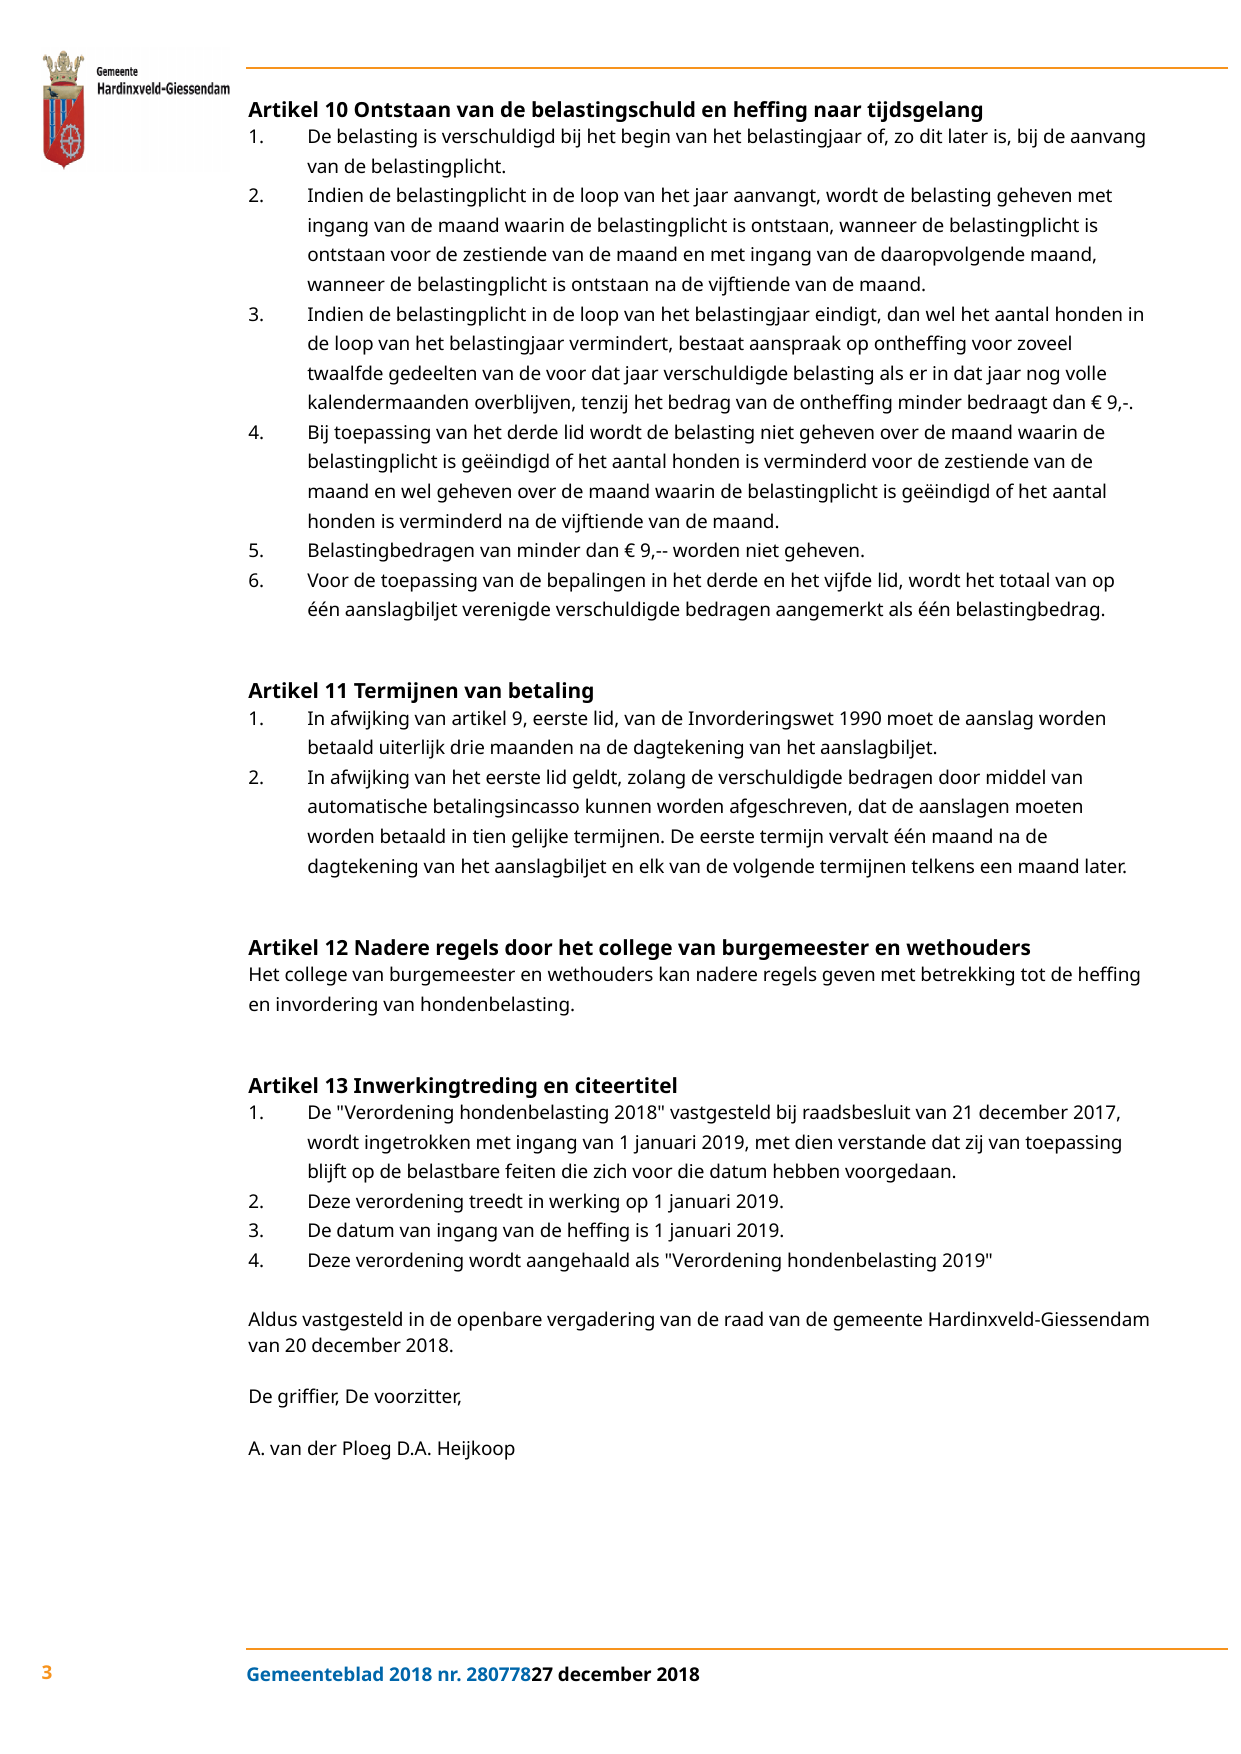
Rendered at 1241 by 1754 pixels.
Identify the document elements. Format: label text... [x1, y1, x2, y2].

list Belastingbedragen van minder dan € 9,-- worden niet geheven. [248, 537, 1152, 563]
picture [41, 47, 231, 172]
list Deze verordening wordt aangehaald als "Verordening hondenbelasting 2019" [248, 1247, 1152, 1273]
list De belasting is verschuldigd bij het begin van het belastingjaar of, zo dit later is, bij de aanvang van de belastingplicht. [248, 123, 1152, 178]
text Artikel 12 Nadere regels door het college van burgemeester en wethouders [248, 933, 1152, 961]
list Indien de belastingplicht in de loop van het belastingjaar eindigt, dan wel het aantal honden in de loop van het belastingjaar vermindert, bestaat aanspraak op ontheffing voor zoveel twaalfde gedeelten van de voor dat jaar verschuldigde belasting als er in dat jaar nog volle kalendermaanden overblijven, tenzij het bedrag van de ontheffing minder bedraagt dan € 9,-. [248, 301, 1152, 415]
list De datum van ingang van de heffing is 1 januari 2019. [248, 1218, 1152, 1243]
text Aldus vastgesteld in de openbare vergadering van de raad van de gemeente Hardinxveld-Giessendam van 20 december 2018. [248, 1306, 1152, 1358]
text Artikel 13 Inwerkingtreding en citeertitel [248, 1071, 1152, 1099]
list Voor de toepassing van de bepalingen in het derde en het vijfde lid, wordt het totaal van op één aanslagbiljet verenigde verschuldigde bedragen aangemerkt als één belastingbedrag. [248, 567, 1152, 622]
list Indien de belastingplicht in de loop van het jaar aanvangt, wordt de belasting geheven met ingang van de maand waarin de belastingplicht is ontstaan, wanneer de belastingplicht is ontstaan voor de zestiende van de maand en met ingang van de daaropvolgende maand, wanneer de belastingplicht is ontstaan na de vijftiende van de maand. [248, 182, 1152, 297]
text Artikel 10 Ontstaan van de belastingschuld en heffing naar tijdsgelang [248, 95, 1152, 123]
list In afwijking van artikel 9, eerste lid, van de Invorderingswet 1990 moet de aanslag worden betaald uiterlijk drie maanden na de dagtekening van het aanslagbiljet. [248, 705, 1152, 760]
text Artikel 11 Termijnen van betaling [248, 677, 1152, 705]
list Bij toepassing van het derde lid wordt de belasting niet geheven over de maand waarin de belastingplicht is geëindigd of het aantal honden is verminderd voor de zestiende van de maand en wel geheven over de maand waarin de belastingplicht is geëindigd of het aantal honden is verminderd na de vijftiende van de maand. [248, 419, 1152, 533]
list In afwijking van het eerste lid geldt, zolang de verschuldigde bedragen door middel van automatische betalingsincasso kunnen worden afgeschreven, dat de aanslagen moeten worden betaald in tien gelijke termijnen. De eerste termijn vervalt één maand na de dagtekening van het aanslagbiljet en elk van de volgende termijnen telkens een maand later. [248, 764, 1152, 879]
text Het college van burgemeester en wethouders kan nadere regels geven met betrekking tot de heffing en invordering van hondenbelasting. [248, 961, 1152, 1017]
text A. van der Ploeg D.A. Heijkoop [248, 1435, 1152, 1461]
list De "Verordening hondenbelasting 2018" vastgesteld bij raadsbesluit van 21 december 2017, wordt ingetrokken met ingang van 1 januari 2019, met dien verstande dat zij van toepassing blijft op de belastbare feiten die zich voor die datum hebben voorgedaan. [248, 1099, 1152, 1184]
list Deze verordening treedt in werking op 1 januari 2019. [248, 1188, 1152, 1214]
text De griffier, De voorzitter, [248, 1384, 1152, 1409]
